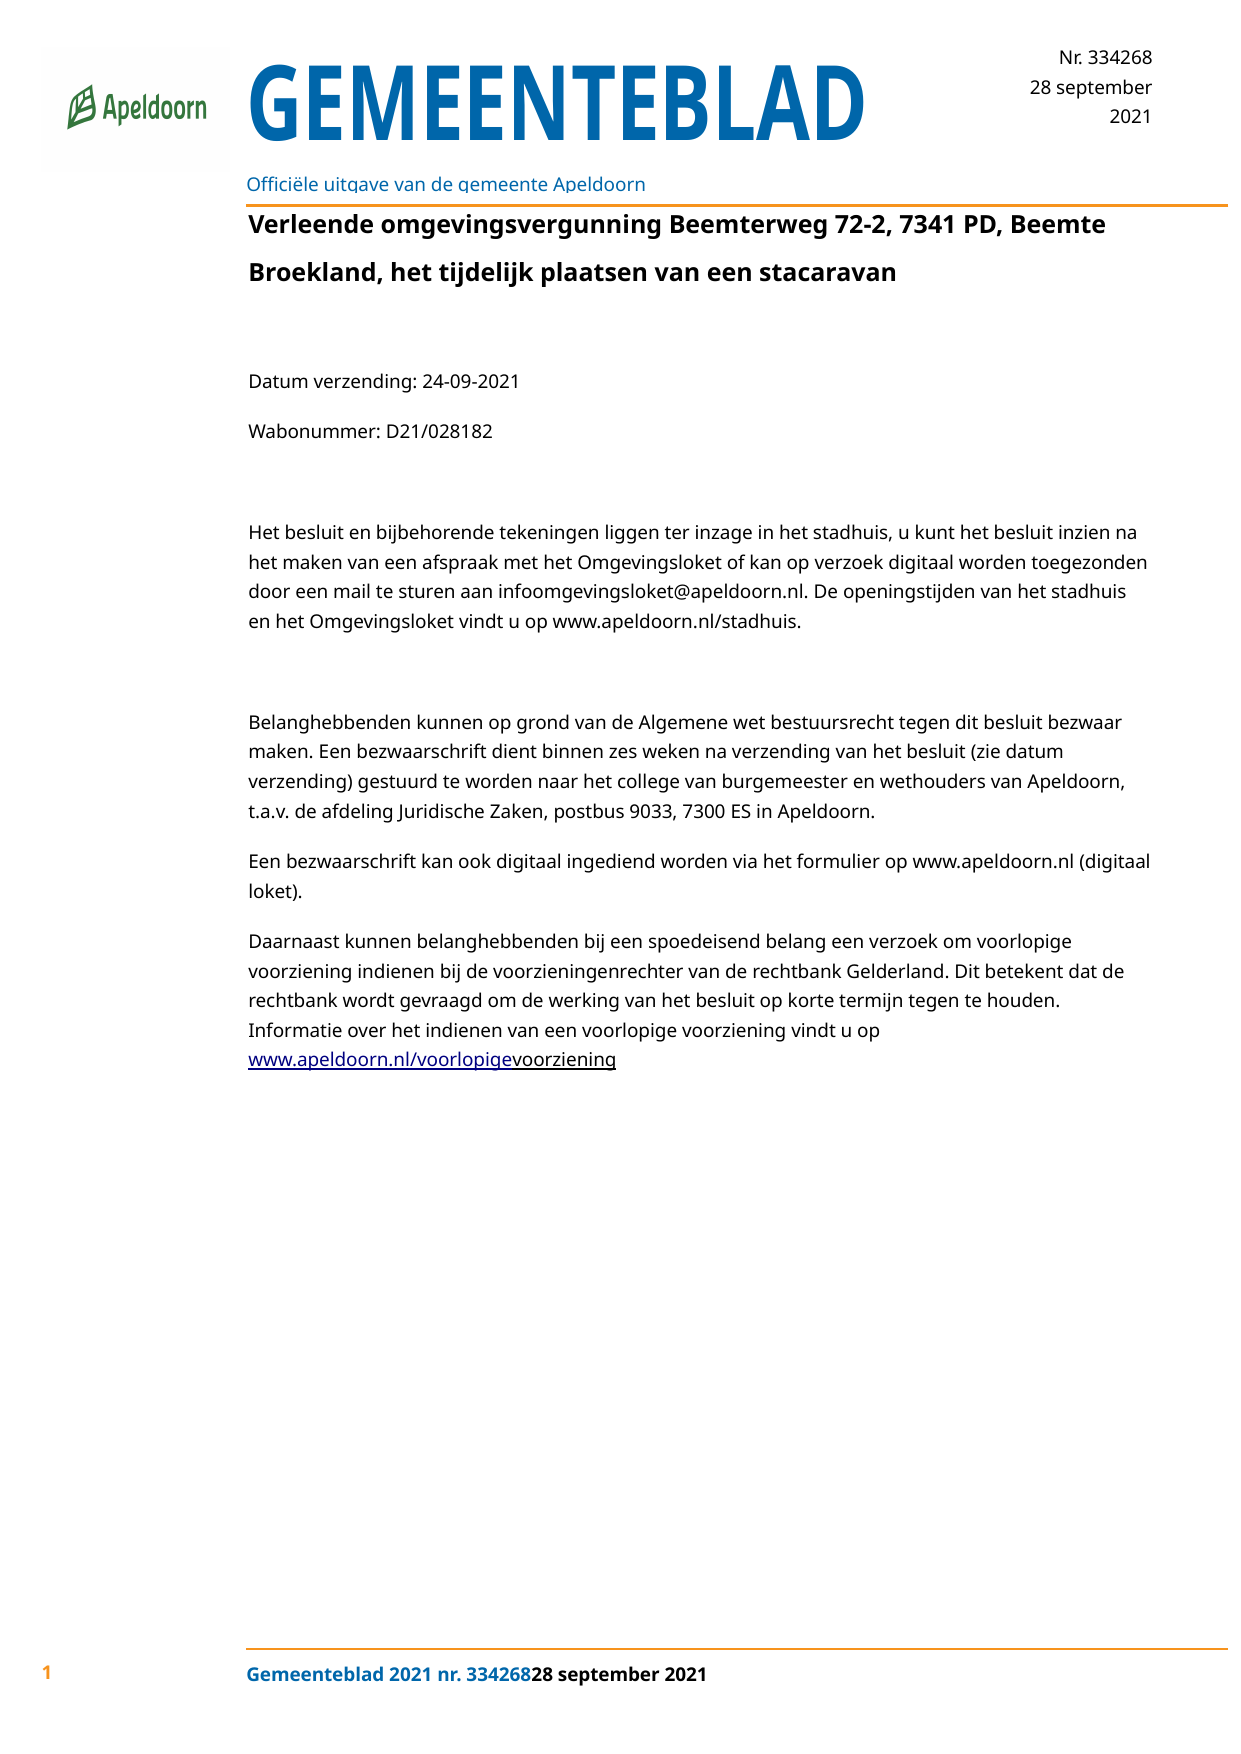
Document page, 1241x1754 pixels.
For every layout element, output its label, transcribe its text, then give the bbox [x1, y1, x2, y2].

text Wabonummer: D21/028182 [248, 419, 1152, 444]
text Verleende omgevingsvergunning Beemterweg 72-2, 7341 PD, Beemte Broekland, het tijdelijk plaatsen van een stacaravan [248, 207, 1152, 288]
text Een bezwaarschrift kan ook digitaal ingediend worden via het formulier op www.apeldoorn.nl (digitaal loket). [248, 848, 1152, 904]
text Daarnaast kunnen belanghebbenden bij een spoedeisend belang een verzoek om voorlopige voorziening indienen bij de voorzieningenrechter van de rechtbank Gelderland. Dit betekent dat de rechtbank wordt gevraagd om de werking van het besluit op korte termijn tegen te houden. Informatie over het indienen van een voorlopige voorziening vindt u op www.apeldoorn.nl/voorlopigevoorziening [248, 928, 1152, 1072]
text Het besluit en bijbehorende tekeningen liggen ter inzage in het stadhuis, u kunt het besluit inzien na het maken van een afspraak met het Omgevingsloket of kan op verzoek digitaal worden toegezonden door een mail te sturen aan infoomgevingsloket@apeldoorn.nl. De openingstijden van het stadhuis en het Omgevingsloket vindt u op www.apeldoorn.nl/stadhuis. [248, 519, 1152, 634]
text Belanghebbenden kunnen op grond van de Algemene wet bestuursrecht tegen dit besluit bezwaar maken. Een bezwaarschrift dient binnen zes weken na verzending van het besluit (zie datum verzending) gestuurd te worden naar het college van burgemeester en wethouders van Apeldoorn, t.a.v. de afdeling Juridische Zaken, postbus 9033, 7300 ES in Apeldoorn. [248, 709, 1152, 824]
picture [41, 47, 231, 172]
text Datum verzending: 24-09-2021 [248, 368, 1152, 394]
